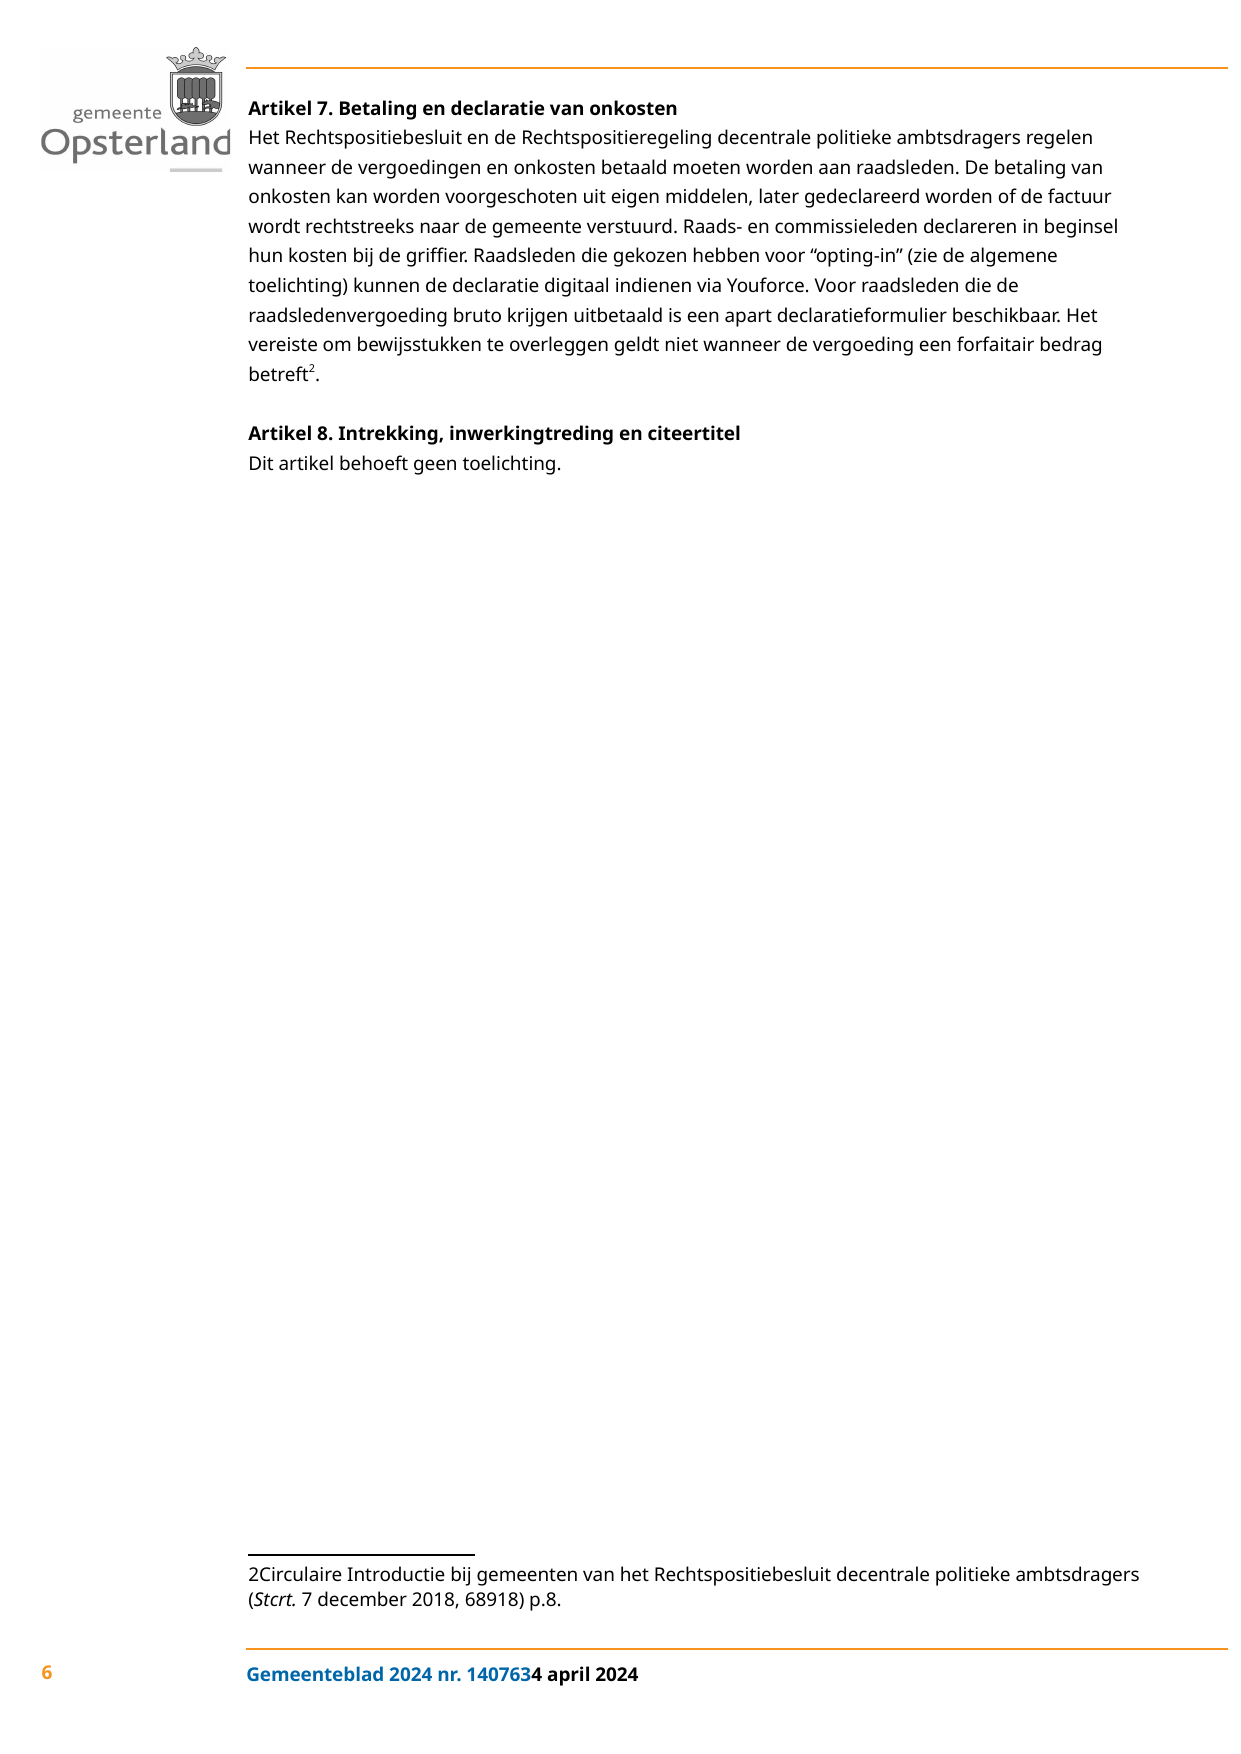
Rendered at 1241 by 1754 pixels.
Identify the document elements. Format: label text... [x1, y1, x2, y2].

text Artikel 8. Intrekking, inwerkingtreding en citeertitel [248, 420, 1152, 446]
text Artikel 7. Betaling en declaratie van onkosten [248, 95, 1152, 121]
picture [41, 47, 231, 172]
text Circulaire Introductie bij gemeenten van het Rechtspositiebesluit decentrale politieke ambtsdragers (Stcrt. 7 december 2018, 68918) p.8. [248, 1561, 1152, 1612]
text Dit artikel behoeft geen toelichting. [248, 450, 1152, 476]
text Het Rechtspositiebesluit en de Rechtspositieregeling decentrale politieke ambtsdragers regelen wanneer de vergoedingen en onkosten betaald moeten worden aan raadsleden. De betaling van onkosten kan worden voorgeschoten uit eigen middelen, later gedeclareerd worden of de factuur wordt rechtstreeks naar de gemeente verstuurd. Raads- en commissieleden declareren in beginsel hun kosten bij de griffier. Raadsleden die gekozen hebben voor “opting-in” (zie de algemene toelichting) kunnen de declaratie digitaal indienen via Youforce. Voor raadsleden die de raadsledenvergoeding bruto krijgen uitbetaald is een apart declaratieformulier beschikbaar. Het vereiste om bewijsstukken te overleggen geldt niet wanneer de vergoeding een forfaitair bedrag betreft. [248, 124, 1152, 387]
